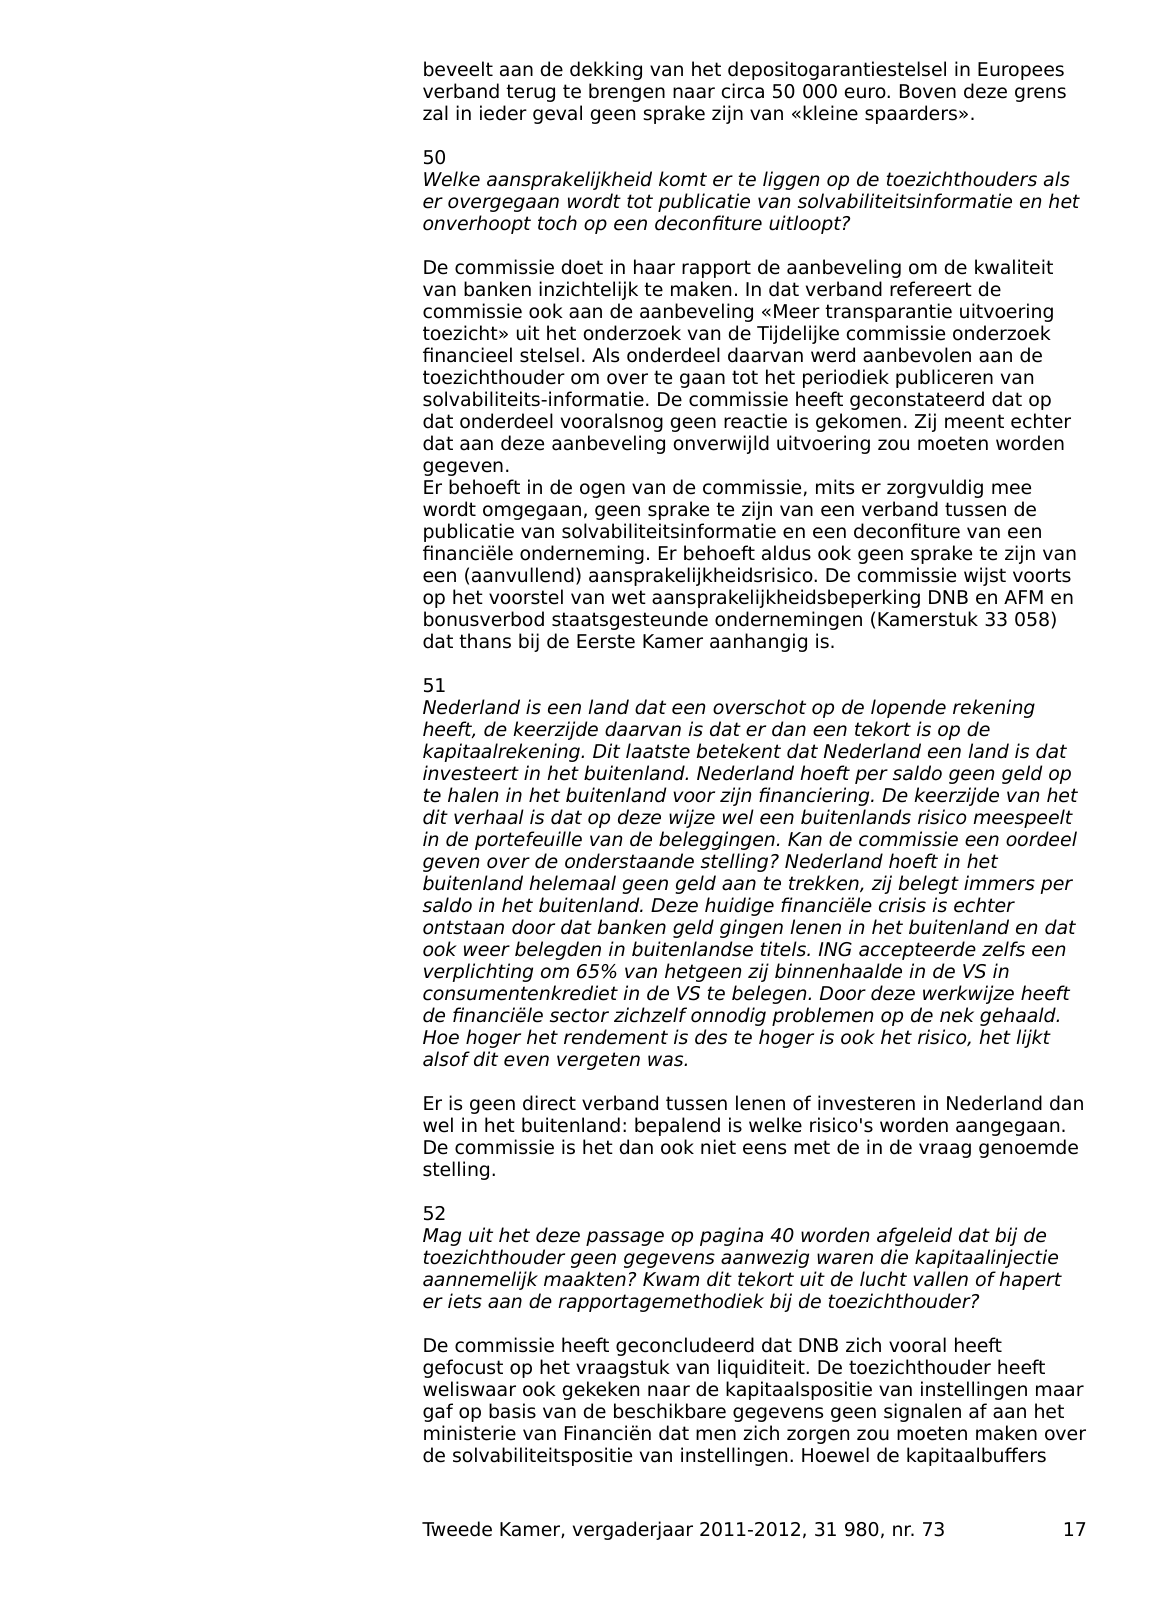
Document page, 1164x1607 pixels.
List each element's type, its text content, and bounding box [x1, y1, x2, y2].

text 50 [422, 147, 1087, 169]
text Nederland is een land dat een overschot op de lopende rekening heeft, de keerzijde daarvan is dat er dan een tekort is op de kapitaalrekening. Dit laatste betekent dat Nederland een land is dat investeert in het buitenland. Nederland hoeft per saldo geen geld op te halen in het buitenland voor zijn financiering. De keerzijde van het dit verhaal is dat op deze wijze wel een buitenlands risico meespeelt in de portefeuille van de beleggingen. Kan de commissie een oordeel geven over de onderstaande stelling? Nederland hoeft in het buitenland helemaal geen geld aan te trekken, zij belegt immers per saldo in het buitenland. Deze huidige financiële crisis is echter ontstaan door dat banken geld gingen lenen in het buitenland en dat ook weer belegden in buitenlandse titels. ING accepteerde zelfs een verplichting om 65% van hetgeen zij binnenhaalde in de VS in consumentenkrediet in de VS te belegen. Door deze werkwijze heeft de financiële sector zichzelf onnodig problemen op de nek gehaald. Hoe hoger het rendement is des te hoger is ook het risico, het lijkt alsof dit even vergeten was. [422, 697, 1087, 1071]
text Er behoeft in de ogen van de commissie, mits er zorgvuldig mee wordt omgegaan, geen sprake te zijn van een verband tussen de publicatie van solvabiliteitsinformatie en een deconfiture van een financiële onderneming. Er behoeft aldus ook geen sprake te zijn van een (aanvullend) aansprakelijkheidsrisico. De commissie wijst voorts op het voorstel van wet aansprakelijkheidsbeperking DNB en AFM en bonusverbod staatsgesteunde ondernemingen (Kamerstuk 33 058) dat thans bij de Eerste Kamer aanhangig is. [422, 477, 1087, 653]
text 51 [422, 675, 1087, 697]
text Welke aansprakelijkheid komt er te liggen op de toezichthouders als er overgegaan wordt tot publicatie van solvabiliteitsinformatie en het onverhoopt toch op een deconfiture uitloopt? [422, 169, 1087, 235]
text De commissie doet in haar rapport de aanbeveling om de kwaliteit van banken inzichtelijk te maken. In dat verband refereert de commissie ook aan de aanbeveling «Meer transparantie uitvoering toezicht» uit het onderzoek van de Tijdelijke commissie onderzoek financieel stelsel. Als onderdeel daarvan werd aanbevolen aan de toezichthouder om over te gaan tot het periodiek publiceren van solvabiliteits-informatie. De commissie heeft geconstateerd dat op dat onderdeel vooralsnog geen reactie is gekomen. Zij meent echter dat aan deze aanbeveling onverwijld uitvoering zou moeten worden gegeven. [422, 257, 1087, 477]
text 52 [422, 1203, 1087, 1225]
text Mag uit het deze passage op pagina 40 worden afgeleid dat bij de toezichthouder geen gegevens aanwezig waren die kapitaalinjectie aannemelijk maakten? Kwam dit tekort uit de lucht vallen of hapert er iets aan de rapportagemethodiek bij de toezichthouder? [422, 1225, 1087, 1313]
text De commissie heeft geconcludeerd dat DNB zich vooral heeft gefocust op het vraagstuk van liquiditeit. De toezichthouder heeft weliswaar ook gekeken naar de kapitaalspositie van instellingen maar gaf op basis van de beschikbare gegevens geen signalen af aan het ministerie van Financiën dat men zich zorgen zou moeten maken over de solvabiliteitspositie van instellingen. Hoewel de kapitaalbuffers [422, 1335, 1087, 1467]
text Er is geen direct verband tussen lenen of investeren in Nederland dan wel in het buitenland: bepalend is welke risico's worden aangegaan. De commissie is het dan ook niet eens met de in de vraag genoemde stelling. [422, 1093, 1087, 1181]
text beveelt aan de dekking van het depositogarantiestelsel in Europees verband terug te brengen naar circa 50 000 euro. Boven deze grens zal in ieder geval geen sprake zijn van «kleine spaarders». [422, 59, 1087, 125]
